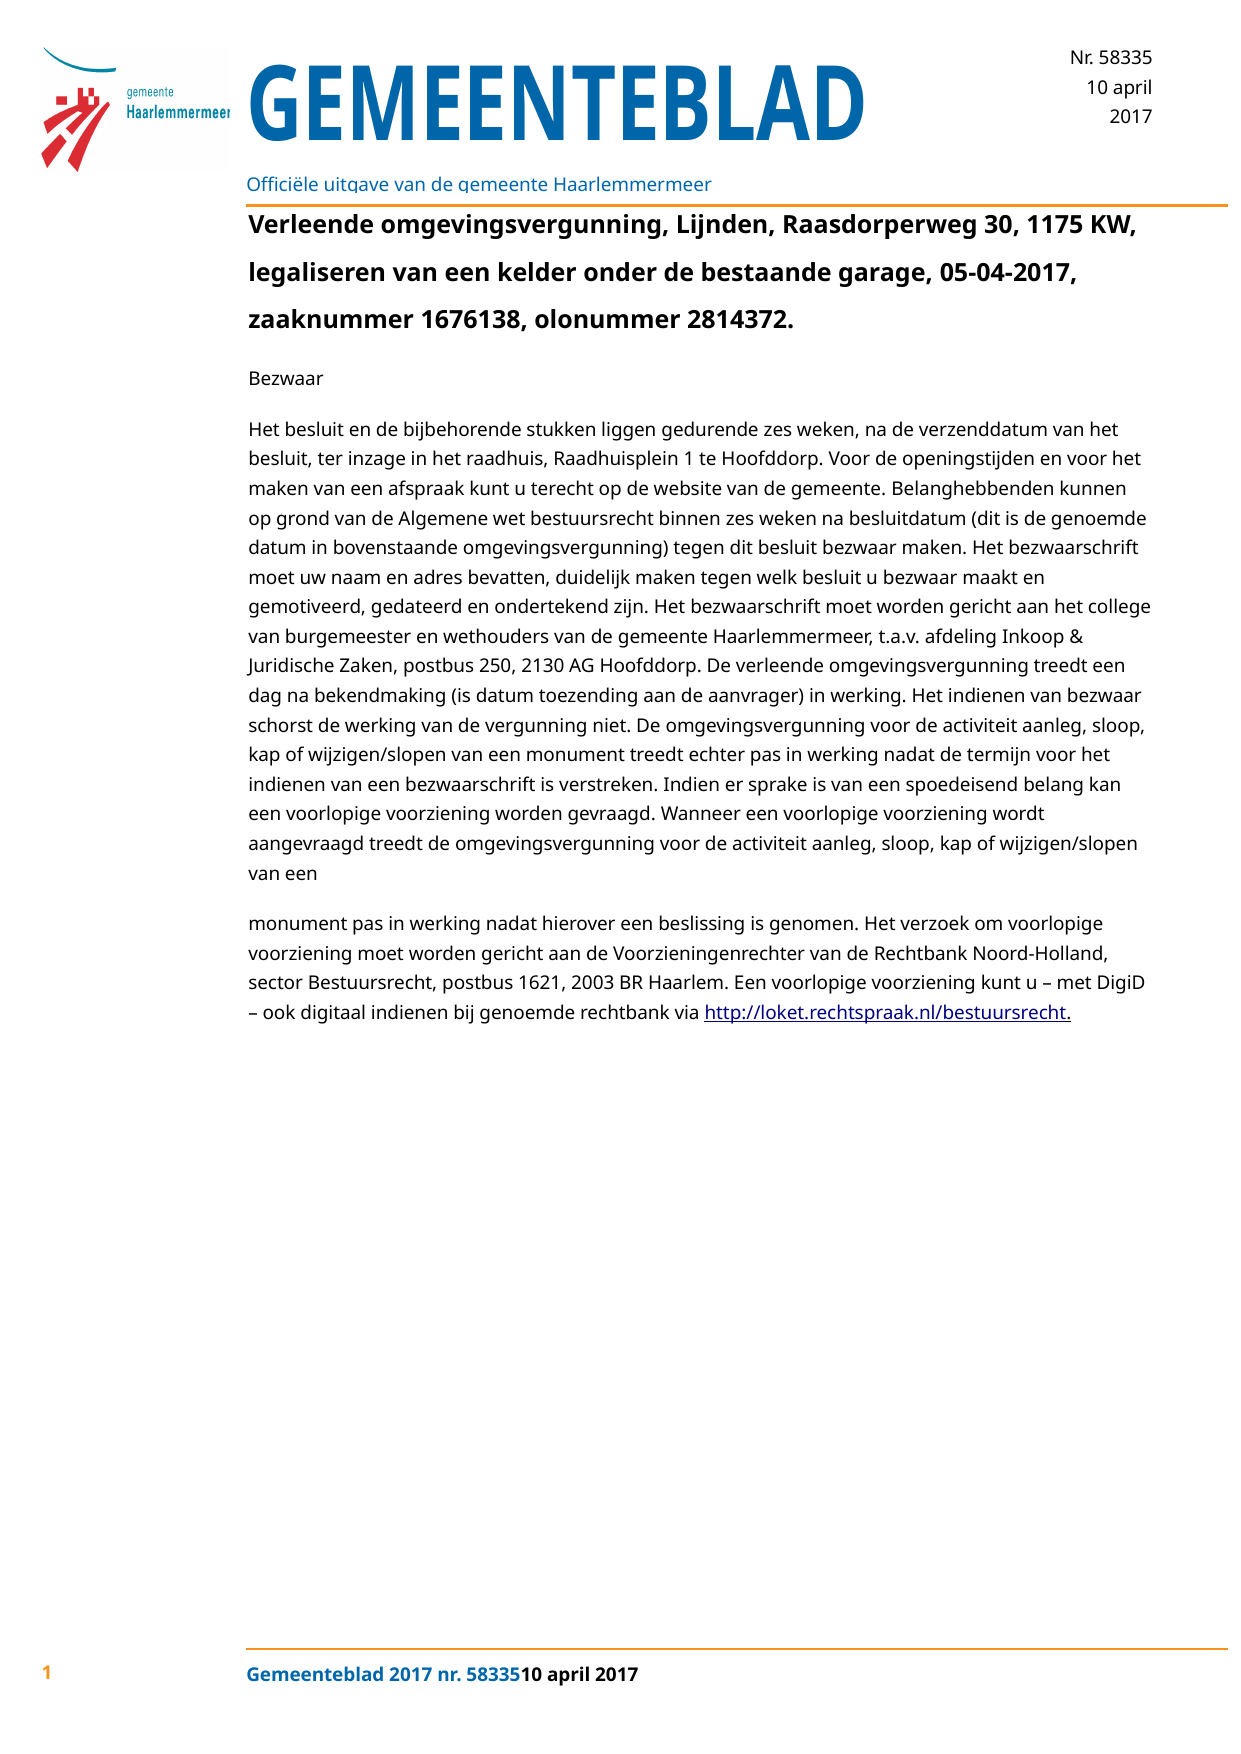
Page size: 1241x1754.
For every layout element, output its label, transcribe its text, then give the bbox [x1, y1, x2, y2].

text Bezwaar [248, 366, 1152, 391]
text Het besluit en de bijbehorende stukken liggen gedurende zes weken, na de verzenddatum van het besluit, ter inzage in het raadhuis, Raadhuisplein 1 te Hoofddorp. Voor de openingstijden en voor het maken van een afspraak kunt u terecht op de website van de gemeente. Belanghebbenden kunnen op grond van de Algemene wet bestuursrecht binnen zes weken na besluitdatum (dit is de genoemde datum in bovenstaande omgevingsvergunning) tegen dit besluit bezwaar maken. Het bezwaarschrift moet uw naam en adres bevatten, duidelijk maken tegen welk besluit u bezwaar maakt en gemotiveerd, gedateerd en ondertekend zijn. Het bezwaarschrift moet worden gericht aan het college van burgemeester en wethouders van de gemeente Haarlemmermeer, t.a.v. afdeling Inkoop & Juridische Zaken, postbus 250, 2130 AG Hoofddorp. De verleende omgevingsvergunning treedt een dag na bekendmaking (is datum toezending aan de aanvrager) in werking. Het indienen van bezwaar schorst de werking van de vergunning niet. De omgevingsvergunning voor de activiteit aanleg, sloop, kap of wijzigen/slopen van een monument treedt echter pas in werking nadat de termijn voor het indienen van een bezwaarschrift is verstreken. Indien er sprake is van een spoedeisend belang kan een voorlopige voorziening worden gevraagd. Wanneer een voorlopige voorziening wordt aangevraagd treedt de omgevingsvergunning voor de activiteit aanleg, sloop, kap of wijzigen/slopen van een [248, 416, 1152, 885]
picture [41, 47, 231, 172]
text monument pas in werking nadat hierover een beslissing is genomen. Het verzoek om voorlopige voorziening moet worden gericht aan de Voorzieningenrechter van de Rechtbank Noord-Holland, sector Bestuursrecht, postbus 1621, 2003 BR Haarlem. Een voorlopige voorziening kunt u – met DigiD – ook digitaal indienen bij genoemde rechtbank via http://loket.rechtspraak.nl/bestuursrecht. [248, 910, 1152, 1024]
text Verleende omgevingsvergunning, Lijnden, Raasdorperweg 30, 1175 KW, legaliseren van een kelder onder de bestaande garage, 05-04-2017, zaaknummer 1676138, olonummer 2814372. [248, 207, 1152, 336]
